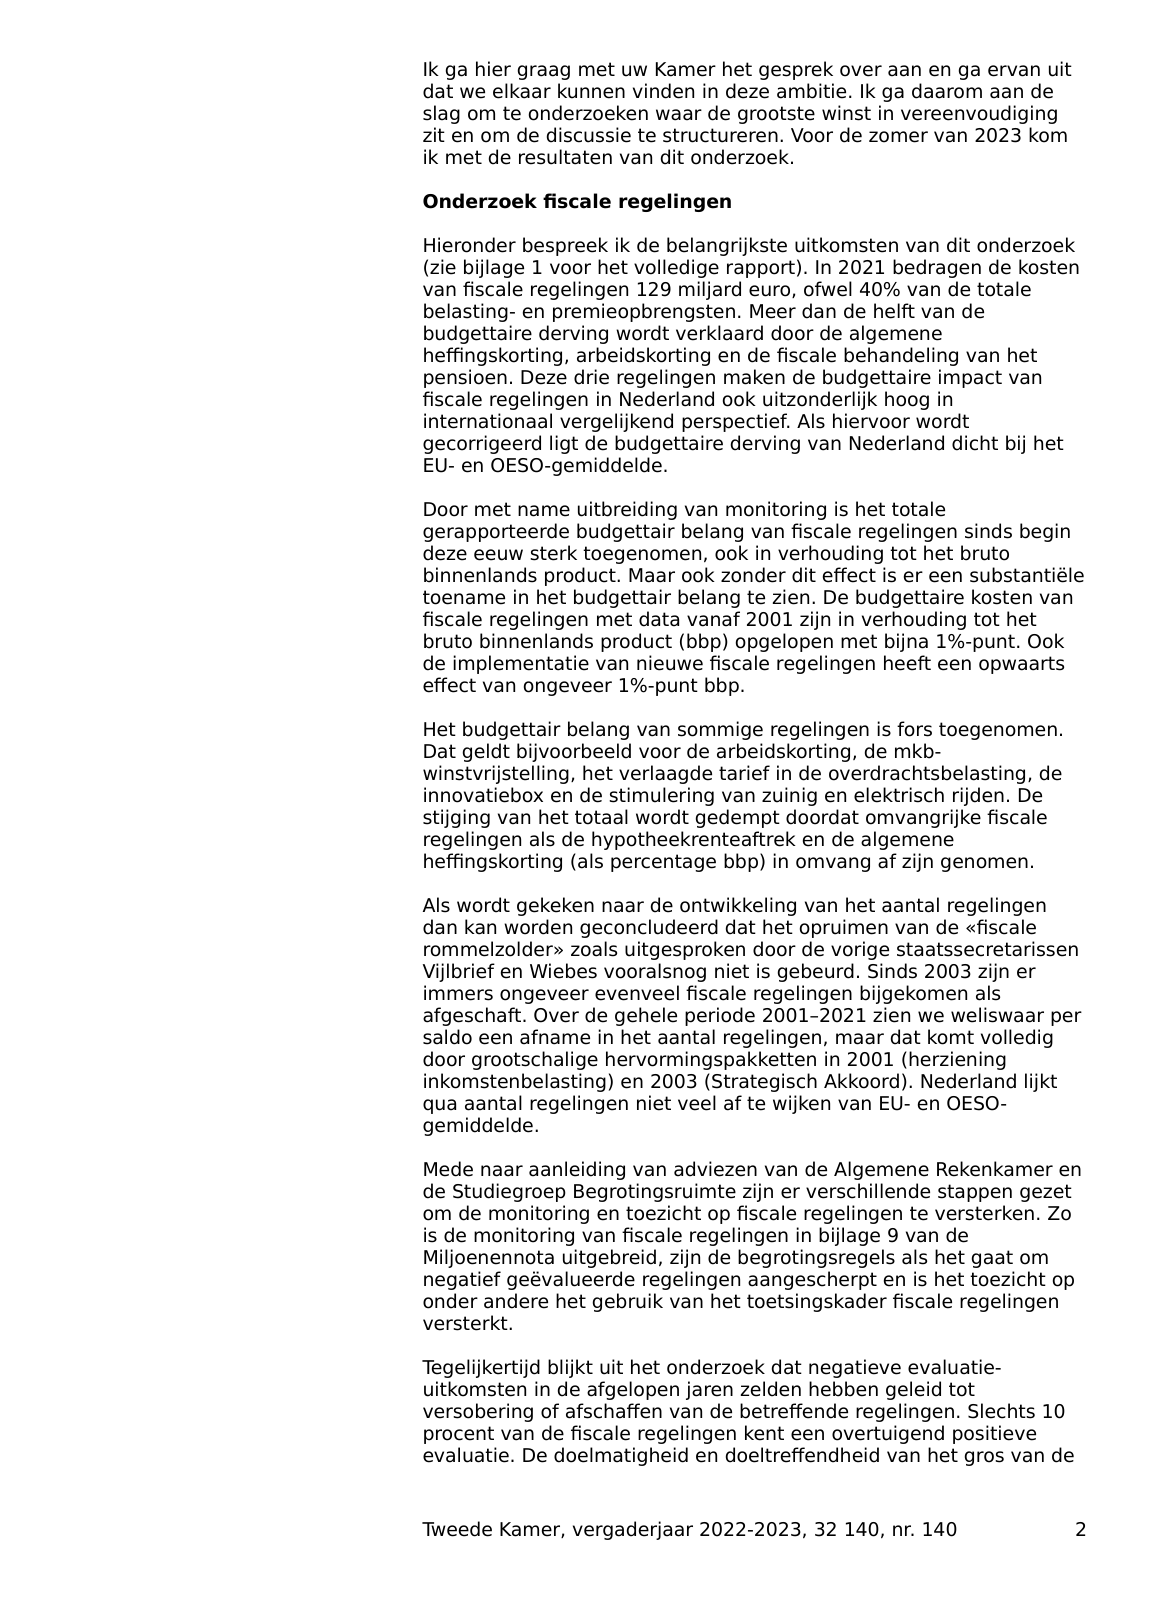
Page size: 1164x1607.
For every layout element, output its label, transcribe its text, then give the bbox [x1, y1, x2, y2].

text Mede naar aanleiding van adviezen van de Algemene Rekenkamer en de Studiegroep Begrotingsruimte zijn er verschillende stappen gezet om de monitoring en toezicht op fiscale regelingen te versterken. Zo is de monitoring van fiscale regelingen in bijlage 9 van de Miljoenennota uitgebreid, zijn de begrotingsregels als het gaat om negatief geëvalueerde regelingen aangescherpt en is het toezicht op onder andere het gebruik van het toetsingskader fiscale regelingen versterkt. [422, 1159, 1087, 1335]
text Hieronder bespreek ik de belangrijkste uitkomsten van dit onderzoek (zie bijlage 1 voor het volledige rapport). In 2021 bedragen de kosten van fiscale regelingen 129 miljard euro, ofwel 40% van de totale belasting- en premieopbrengsten. Meer dan de helft van de budgettaire derving wordt verklaard door de algemene heffingskorting, arbeidskorting en de fiscale behandeling van het pensioen. Deze drie regelingen maken de budgettaire impact van fiscale regelingen in Nederland ook uitzonderlijk hoog in internationaal vergelijkend perspectief. Als hiervoor wordt gecorrigeerd ligt de budgettaire derving van Nederland dicht bij het EU- en OESO-gemiddelde. [422, 235, 1087, 477]
text Tegelijkertijd blijkt uit het onderzoek dat negatieve evaluatie-uitkomsten in de afgelopen jaren zelden hebben geleid tot versobering of afschaffen van de betreffende regelingen. Slechts 10 procent van de fiscale regelingen kent een overtuigend positieve evaluatie. De doelmatigheid en doeltreffendheid van het gros van de [422, 1357, 1087, 1467]
text Door met name uitbreiding van monitoring is het totale gerapporteerde budgettair belang van fiscale regelingen sinds begin deze eeuw sterk toegenomen, ook in verhouding tot het bruto binnenlands product. Maar ook zonder dit effect is er een substantiële toename in het budgettair belang te zien. De budgettaire kosten van fiscale regelingen met data vanaf 2001 zijn in verhouding tot het bruto binnenlands product (bbp) opgelopen met bijna 1%-punt. Ook de implementatie van nieuwe fiscale regelingen heeft een opwaarts effect van ongeveer 1%-punt bbp. [422, 499, 1087, 697]
text Ik ga hier graag met uw Kamer het gesprek over aan en ga ervan uit dat we elkaar kunnen vinden in deze ambitie. Ik ga daarom aan de slag om te onderzoeken waar de grootste winst in vereenvoudiging zit en om de discussie te structureren. Voor de zomer van 2023 kom ik met de resultaten van dit onderzoek. [422, 59, 1087, 169]
text Het budgettair belang van sommige regelingen is fors toegenomen. Dat geldt bijvoorbeeld voor de arbeidskorting, de mkb-winstvrijstelling, het verlaagde tarief in de overdrachtsbelasting, de innovatiebox en de stimulering van zuinig en elektrisch rijden. De stijging van het totaal wordt gedempt doordat omvangrijke fiscale regelingen als de hypotheekrenteaftrek en de algemene heffingskorting (als percentage bbp) in omvang af zijn genomen. [422, 719, 1087, 873]
subtitle Onderzoek fiscale regelingen [422, 191, 1087, 213]
text Als wordt gekeken naar de ontwikkeling van het aantal regelingen dan kan worden geconcludeerd dat het opruimen van de «fiscale rommelzolder» zoals uitgesproken door de vorige staatssecretarissen Vijlbrief en Wiebes vooralsnog niet is gebeurd. Sinds 2003 zijn er immers ongeveer evenveel fiscale regelingen bijgekomen als afgeschaft. Over de gehele periode 2001–2021 zien we weliswaar per saldo een afname in het aantal regelingen, maar dat komt volledig door grootschalige hervormingspakketten in 2001 (herziening inkomstenbelasting) en 2003 (Strategisch Akkoord). Nederland lijkt qua aantal regelingen niet veel af te wijken van EU- en OESO-gemiddelde. [422, 895, 1087, 1137]
